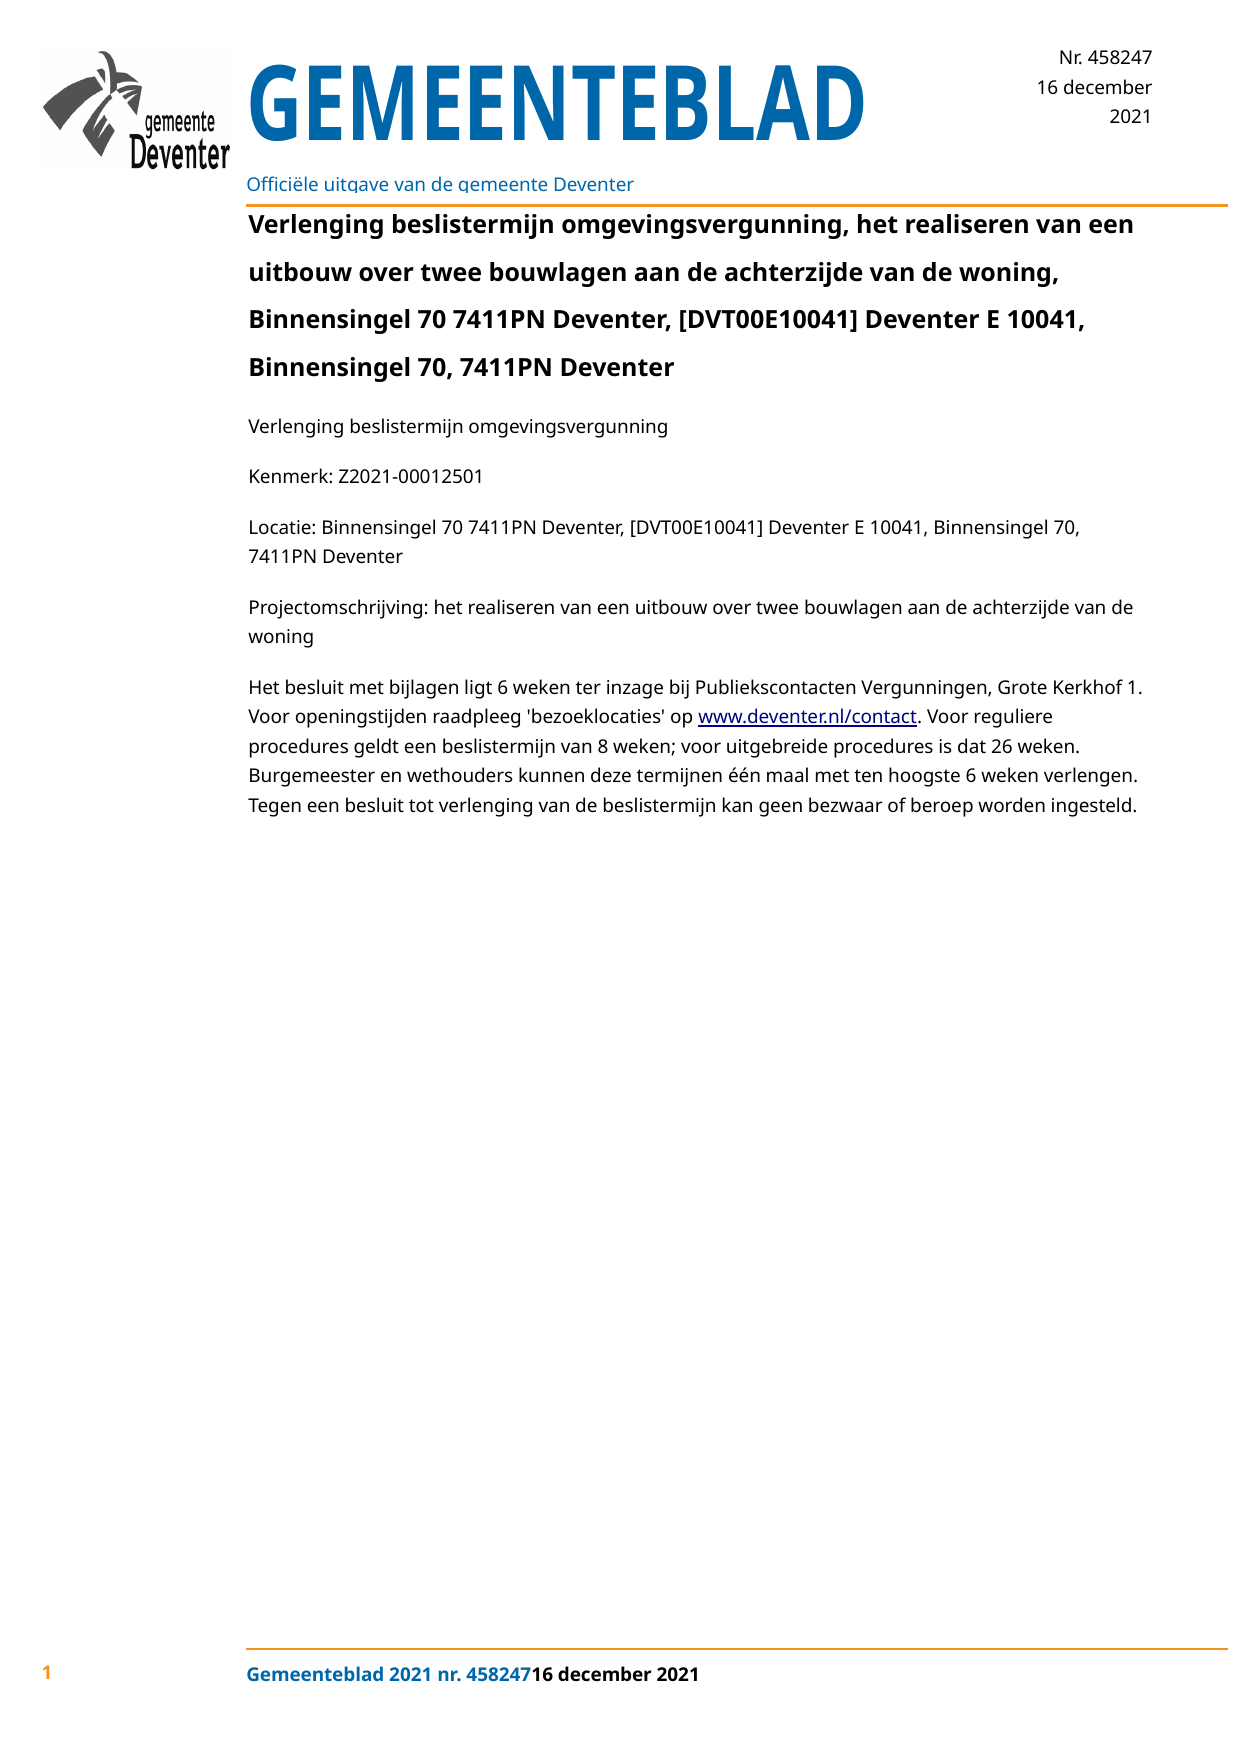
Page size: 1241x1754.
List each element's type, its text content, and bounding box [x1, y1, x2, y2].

text Het besluit met bijlagen ligt 6 weken ter inzage bij Publiekscontacten Vergunningen, Grote Kerkhof 1. Voor openingstijden raadpleeg 'bezoeklocaties' op www.deventer.nl/contact. Voor reguliere procedures geldt een beslistermijn van 8 weken; voor uitgebreide procedures is dat 26 weken. Burgemeester en wethouders kunnen deze termijnen één maal met ten hoogste 6 weken verlengen. Tegen een besluit tot verlenging van de beslistermijn kan geen bezwaar of beroep worden ingesteld. [248, 674, 1152, 818]
text Verlenging beslistermijn omgevingsvergunning, het realiseren van een uitbouw over twee bouwlagen aan de achterzijde van de woning, Binnensingel 70 7411PN Deventer, [DVT00E10041] Deventer E 10041, Binnensingel 70, 7411PN Deventer [248, 207, 1152, 384]
text Kenmerk: Z2021-00012501 [248, 463, 1152, 489]
picture [41, 47, 231, 172]
text Locatie: Binnensingel 70 7411PN Deventer, [DVT00E10041] Deventer E 10041, Binnensingel 70, 7411PN Deventer [248, 514, 1152, 569]
text Projectomschrijving: het realiseren van een uitbouw over twee bouwlagen aan de achterzijde van de woning [248, 594, 1152, 649]
text Verlenging beslistermijn omgevingsvergunning [248, 413, 1152, 439]
